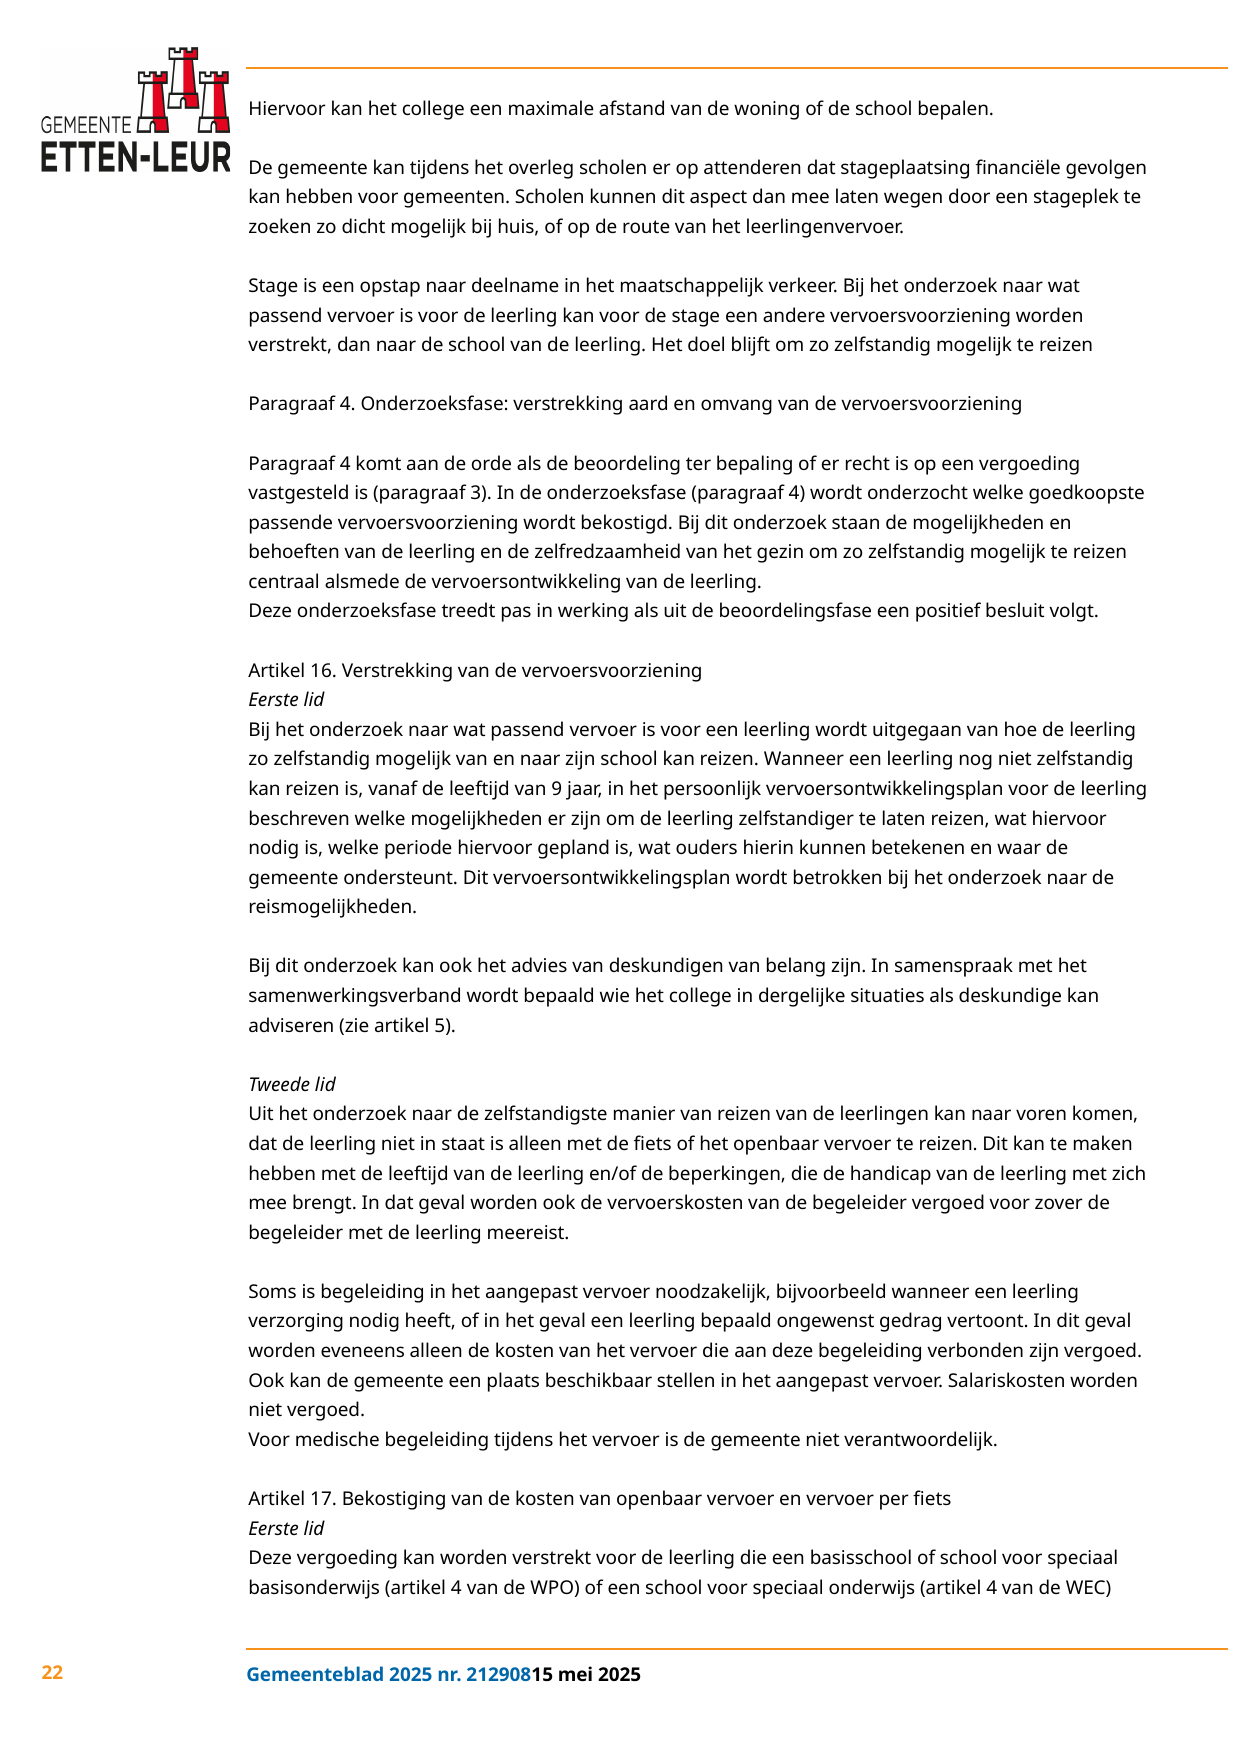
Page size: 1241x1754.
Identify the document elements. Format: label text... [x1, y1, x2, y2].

text Eerste lid [248, 1515, 1152, 1541]
text Bij dit onderzoek kan ook het advies van deskundigen van belang zijn. In samenspraak met het samenwerkingsverband wordt bepaald wie het college in dergelijke situaties als deskundige kan adviseren (zie artikel 5). [248, 953, 1152, 1038]
text Bij het onderzoek naar wat passend vervoer is voor een leerling wordt uitgegaan van hoe de leerling zo zelfstandig mogelijk van en naar zijn school kan reizen. Wanneer een leerling nog niet zelfstandig kan reizen is, vanaf de leeftijd van 9 jaar, in het persoonlijk vervoersontwikkelingsplan voor de leerling beschreven welke mogelijkheden er zijn om de leerling zelfstandiger te laten reizen, wat hiervoor nodig is, welke periode hiervoor gepland is, wat ouders hierin kunnen betekenen en waar de gemeente ondersteunt. Dit vervoersontwikkelingsplan wordt betrokken bij het onderzoek naar de reismogelijkheden. [248, 716, 1152, 919]
text Stage is een opstap naar deelname in het maatschappelijk verkeer. Bij het onderzoek naar wat passend vervoer is voor de leerling kan voor de stage een andere vervoersvoorziening worden verstrekt, dan naar de school van de leerling. Het doel blijft om zo zelfstandig mogelijk te reizen [248, 272, 1152, 357]
text Tweede lid [248, 1071, 1152, 1097]
text Soms is begeleiding in het aangepast vervoer noodzakelijk, bijvoorbeeld wanneer een leerling verzorging nodig heeft, of in het geval een leerling bepaald ongewenst gedrag vertoont. In dit geval worden eveneens alleen de kosten van het vervoer die aan deze begeleiding verbonden zijn vergoed. Ook kan de gemeente een plaats beschikbaar stellen in het aangepast vervoer. Salariskosten worden niet vergoed. [248, 1278, 1152, 1422]
text Voor medische begeleiding tijdens het vervoer is de gemeente niet verantwoordelijk. [248, 1426, 1152, 1452]
text Deze onderzoeksfase treedt pas in werking als uit de beoordelingsfase een positief besluit volgt. [248, 598, 1152, 623]
text Artikel 17. Bekostiging van de kosten van openbaar vervoer en vervoer per fiets [248, 1485, 1152, 1511]
text Paragraaf 4 komt aan de orde als de beoordeling ter bepaling of er recht is op een vergoeding vastgesteld is (paragraaf 3). In de onderzoeksfase (paragraaf 4) wordt onderzocht welke goedkoopste passende vervoersvoorziening wordt bekostigd. Bij dit onderzoek staan de mogelijkheden en behoeften van de leerling en de zelfredzaamheid van het gezin om zo zelfstandig mogelijk te reizen centraal alsmede de vervoersontwikkeling van de leerling. [248, 450, 1152, 594]
text Paragraaf 4. Onderzoeksfase: verstrekking aard en omvang van de vervoersvoorziening [248, 391, 1152, 416]
text De gemeente kan tijdens het overleg scholen er op attenderen dat stageplaatsing financiële gevolgen kan hebben voor gemeenten. Scholen kunnen dit aspect dan mee laten wegen door een stageplek te zoeken zo dicht mogelijk bij huis, of op de route van het leerlingenvervoer. [248, 154, 1152, 239]
text Eerste lid [248, 686, 1152, 712]
text Artikel 16. Verstrekking van de vervoersvoorziening [248, 657, 1152, 683]
text Uit het onderzoek naar de zelfstandigste manier van reizen van de leerlingen kan naar voren komen, dat de leerling niet in staat is alleen met de fiets of het openbaar vervoer te reizen. Dit kan te maken hebben met de leeftijd van de leerling en/of de beperkingen, die de handicap van de leerling met zich mee brengt. In dat geval worden ook de vervoerskosten van de begeleider vergoed voor zover de begeleider met de leerling meereist. [248, 1101, 1152, 1245]
text Hiervoor kan het college een maximale afstand van de woning of de school bepalen. [248, 95, 1152, 121]
text Deze vergoeding kan worden verstrekt voor de leerling die een basisschool of school voor speciaal basisonderwijs (artikel 4 van de WPO) of een school voor speciaal onderwijs (artikel 4 van de WEC) [248, 1544, 1152, 1600]
picture [41, 47, 231, 172]
